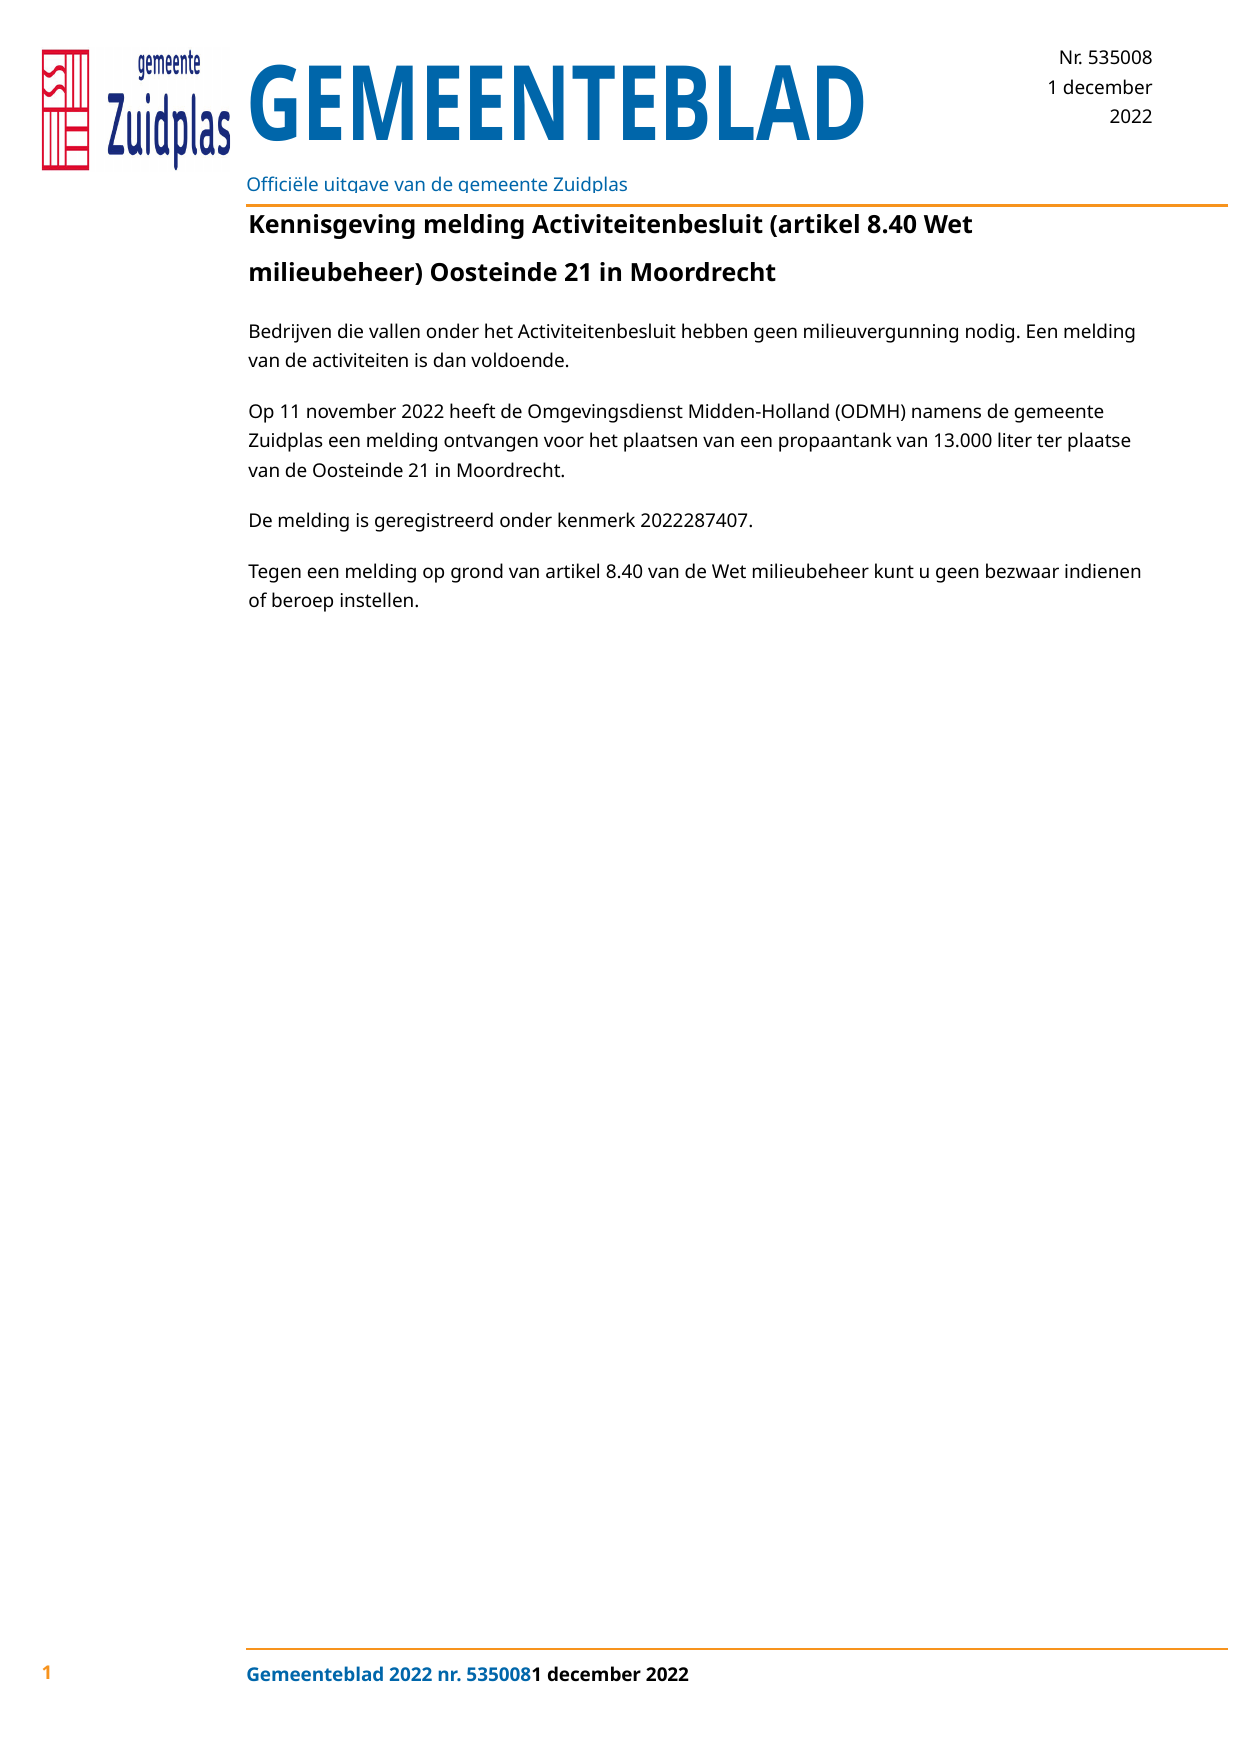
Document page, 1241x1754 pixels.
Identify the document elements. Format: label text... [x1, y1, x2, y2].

text Kennisgeving melding Activiteitenbesluit (artikel 8.40 Wet milieubeheer) Oosteinde 21 in Moordrecht [248, 207, 1152, 288]
text Op 11 november 2022 heeft de Omgevingsdienst Midden-Holland (ODMH) namens de gemeente Zuidplas een melding ontvangen voor het plaatsen van een propaantank van 13.000 liter ter plaatse van de Oosteinde 21 in Moordrecht. [248, 398, 1152, 483]
text Bedrijven die vallen onder het Activiteitenbesluit hebben geen milieuvergunning nodig. Een melding van de activiteiten is dan voldoende. [248, 318, 1152, 373]
text Tegen een melding op grond van artikel 8.40 van de Wet milieubeheer kunt u geen bezwaar indienen of beroep instellen. [248, 558, 1152, 613]
text De melding is geregistreerd onder kenmerk 2022287407. [248, 507, 1152, 533]
picture [41, 47, 231, 172]
